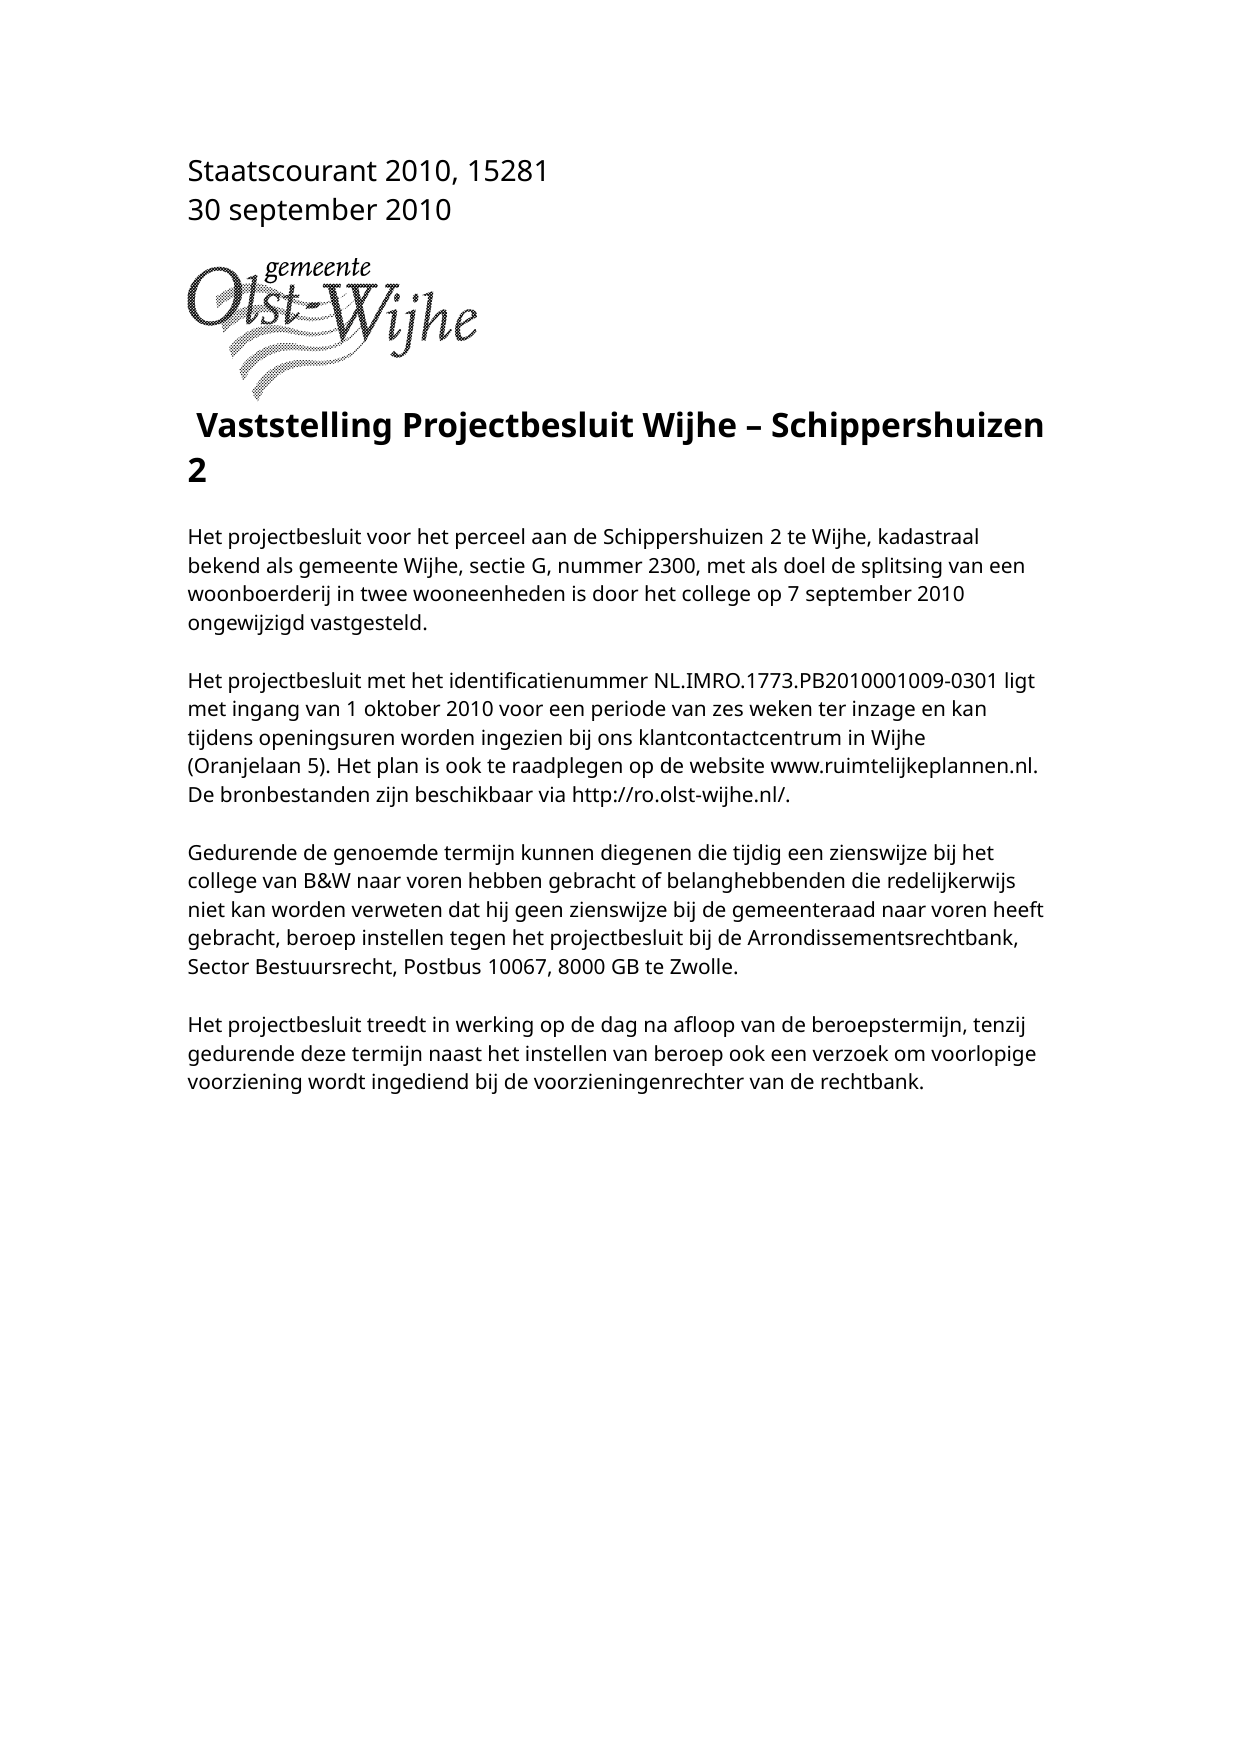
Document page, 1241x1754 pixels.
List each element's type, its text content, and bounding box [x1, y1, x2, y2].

text Het projectbesluit treedt in werking op de dag na afloop van de beroepstermijn, tenzij gedurende deze termijn naast het instellen van beroep ook een verzoek om voorlopige voorziening wordt ingediend bij de voorzieningenrechter van de rechtbank. [187, 1010, 1053, 1096]
text Het projectbesluit voor het perceel aan de Schippershuizen 2 te Wijhe, kadastraal bekend als gemeente Wijhe, sectie G, nummer 2300, met als doel de splitsing van een woonboerderij in twee wooneenheden is door het college op 7 september 2010 ongewijzigd vastgesteld. [187, 522, 1053, 636]
picture [187, 258, 477, 402]
text Gedurende de genoemde termijn kunnen diegenen die tijdig een zienswijze bij het college van B&W naar voren hebben gebracht of belanghebbenden die redelijkerwijs niet kan worden verweten dat hij geen zienswijze bij de gemeenteraad naar voren heeft gebracht, beroep instellen tegen het projectbesluit bij de Arrondissementsrechtbank, Sector Bestuursrecht, Postbus 10067, 8000 GB te Zwolle. [187, 838, 1053, 980]
text Het projectbesluit met het identificatienummer NL.IMRO.1773.PB2010001009-0301 ligt met ingang van 1 oktober 2010 voor een periode van zes weken ter inzage en kan tijdens openingsuren worden ingezien bij ons klantcontactcentrum in Wijhe (Oranjelaan 5). Het plan is ook te raadplegen op de website www.ruimtelijkeplannen.nl. De bronbestanden zijn beschikbaar via http://ro.olst-wijhe.nl/. [187, 666, 1053, 808]
text Staatscourant 2010, 15281 [187, 150, 1053, 190]
text 30 september 2010 [187, 190, 1053, 229]
subtitle Vaststelling Projectbesluit Wijhe – Schippershuizen 2 [187, 271, 1053, 492]
